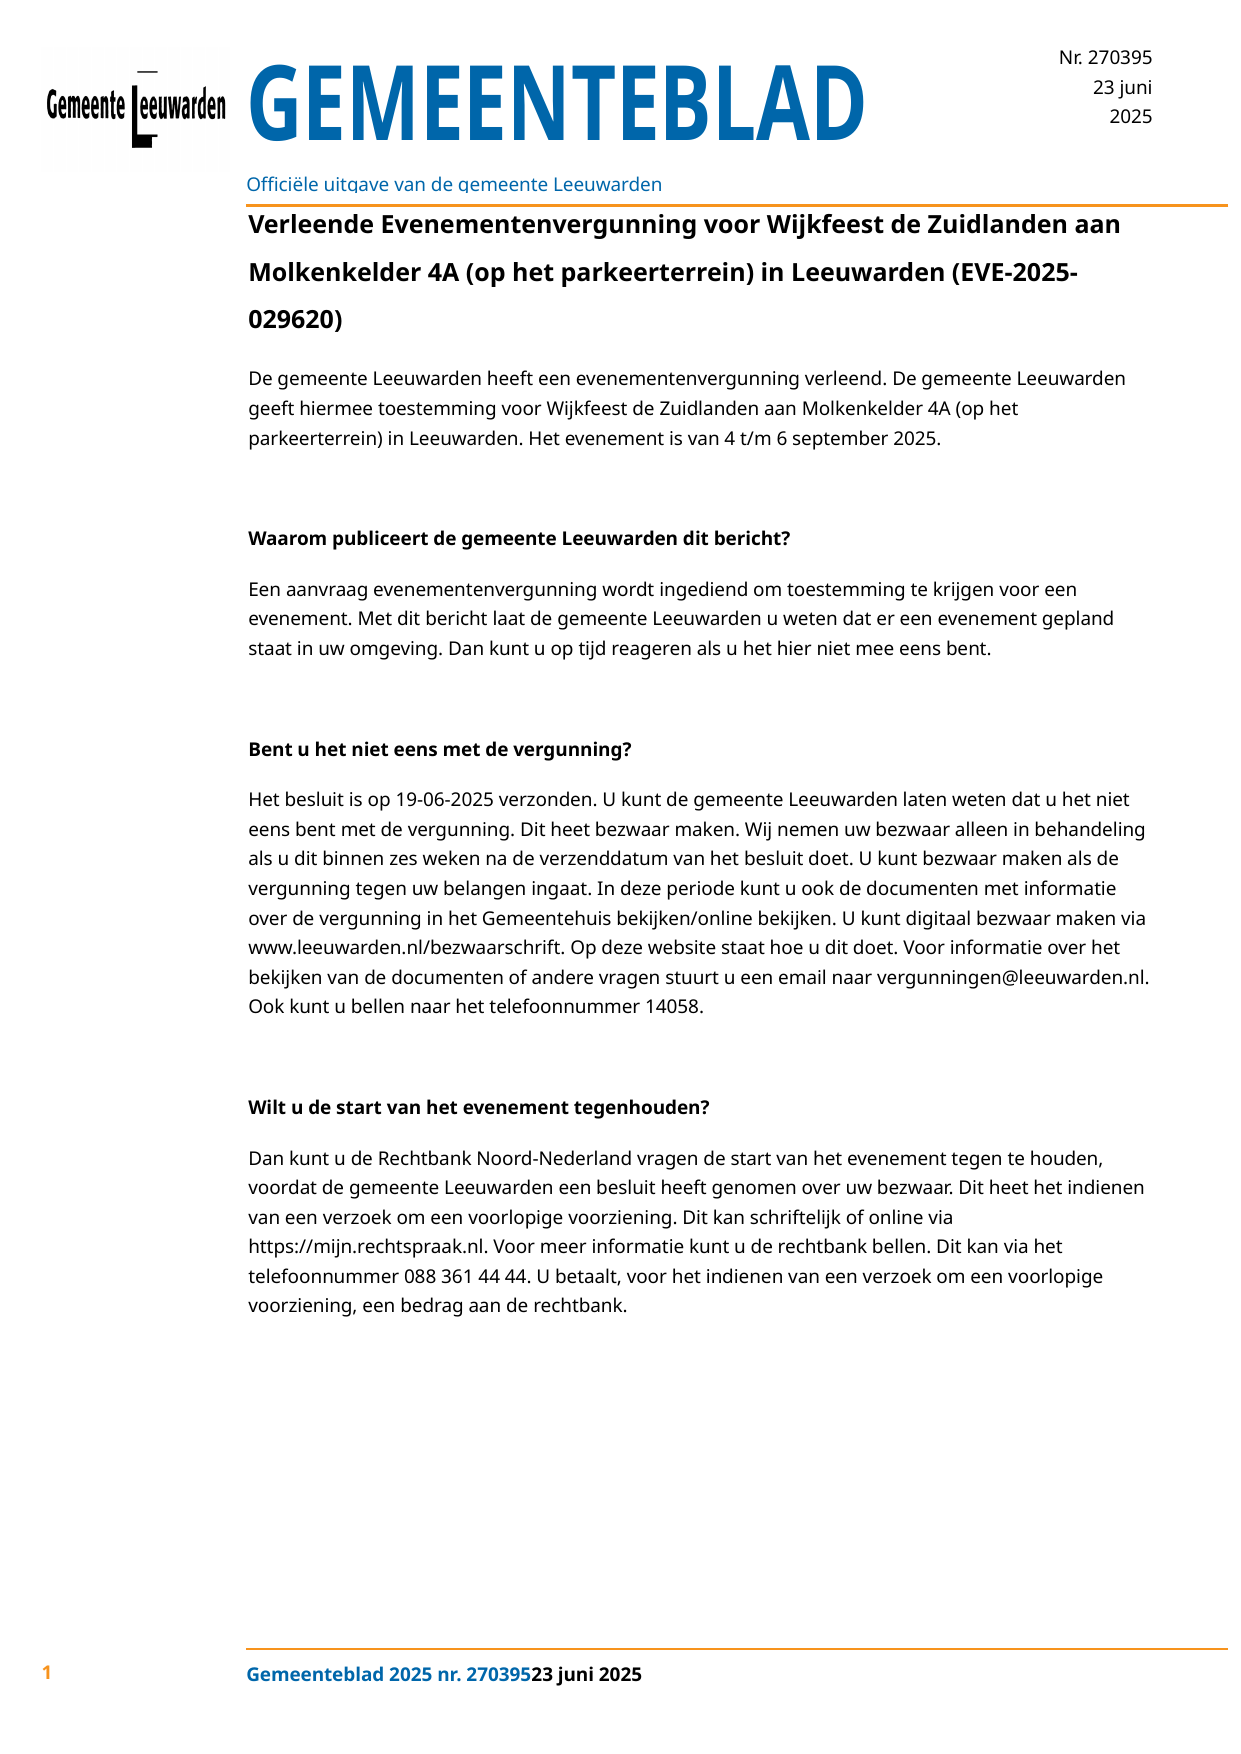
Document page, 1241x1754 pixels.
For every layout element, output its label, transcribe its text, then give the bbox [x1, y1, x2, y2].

text Bent u het niet eens met de vergunning? [248, 736, 1152, 762]
text Dan kunt u de Rechtbank Noord-Nederland vragen de start van het evenement tegen te houden, voordat de gemeente Leeuwarden een besluit heeft genomen over uw bezwaar. Dit heet het indienen van een verzoek om een voorlopige voorziening. Dit kan schriftelijk of online via https://mijn.rechtspraak.nl. Voor meer informatie kunt u de rechtbank bellen. Dit kan via het telefoonnummer 088 361 44 44. U betaalt, voor het indienen van een verzoek om een voorlopige voorziening, een bedrag aan de rechtbank. [248, 1145, 1152, 1318]
text Een aanvraag evenementenvergunning wordt ingediend om toestemming te krijgen voor een evenement. Met dit bericht laat de gemeente Leeuwarden u weten dat er een evenement gepland staat in uw omgeving. Dan kunt u op tijd reageren als u het hier niet mee eens bent. [248, 576, 1152, 661]
picture [41, 47, 231, 172]
text Waarom publiceert de gemeente Leeuwarden dit bericht? [248, 526, 1152, 551]
text Verleende Evenementenvergunning voor Wijkfeest de Zuidlanden aan Molkenkelder 4A (op het parkeerterrein) in Leeuwarden (EVE-2025-029620) [248, 207, 1152, 336]
text Het besluit is op 19-06-2025 verzonden. U kunt de gemeente Leeuwarden laten weten dat u het niet eens bent met de vergunning. Dit heet bezwaar maken. Wij nemen uw bezwaar alleen in behandeling als u dit binnen zes weken na de verzenddatum van het besluit doet. U kunt bezwaar maken als de vergunning tegen uw belangen ingaat. In deze periode kunt u ook de documenten met informatie over de vergunning in het Gemeentehuis bekijken/online bekijken. U kunt digitaal bezwaar maken via www.leeuwarden.nl/bezwaarschrift. Op deze website staat hoe u dit doet. Voor informatie over het bekijken van de documenten of andere vragen stuurt u een email naar vergunningen@leeuwarden.nl. Ook kunt u bellen naar het telefoonnummer 14058. [248, 786, 1152, 1019]
text De gemeente Leeuwarden heeft een evenementenvergunning verleend. De gemeente Leeuwarden geeft hiermee toestemming voor Wijkfeest de Zuidlanden aan Molkenkelder 4A (op het parkeerterrein) in Leeuwarden. Het evenement is van 4 t/m 6 september 2025. [248, 366, 1152, 450]
text Wilt u de start van het evenement tegenhouden? [248, 1094, 1152, 1120]
